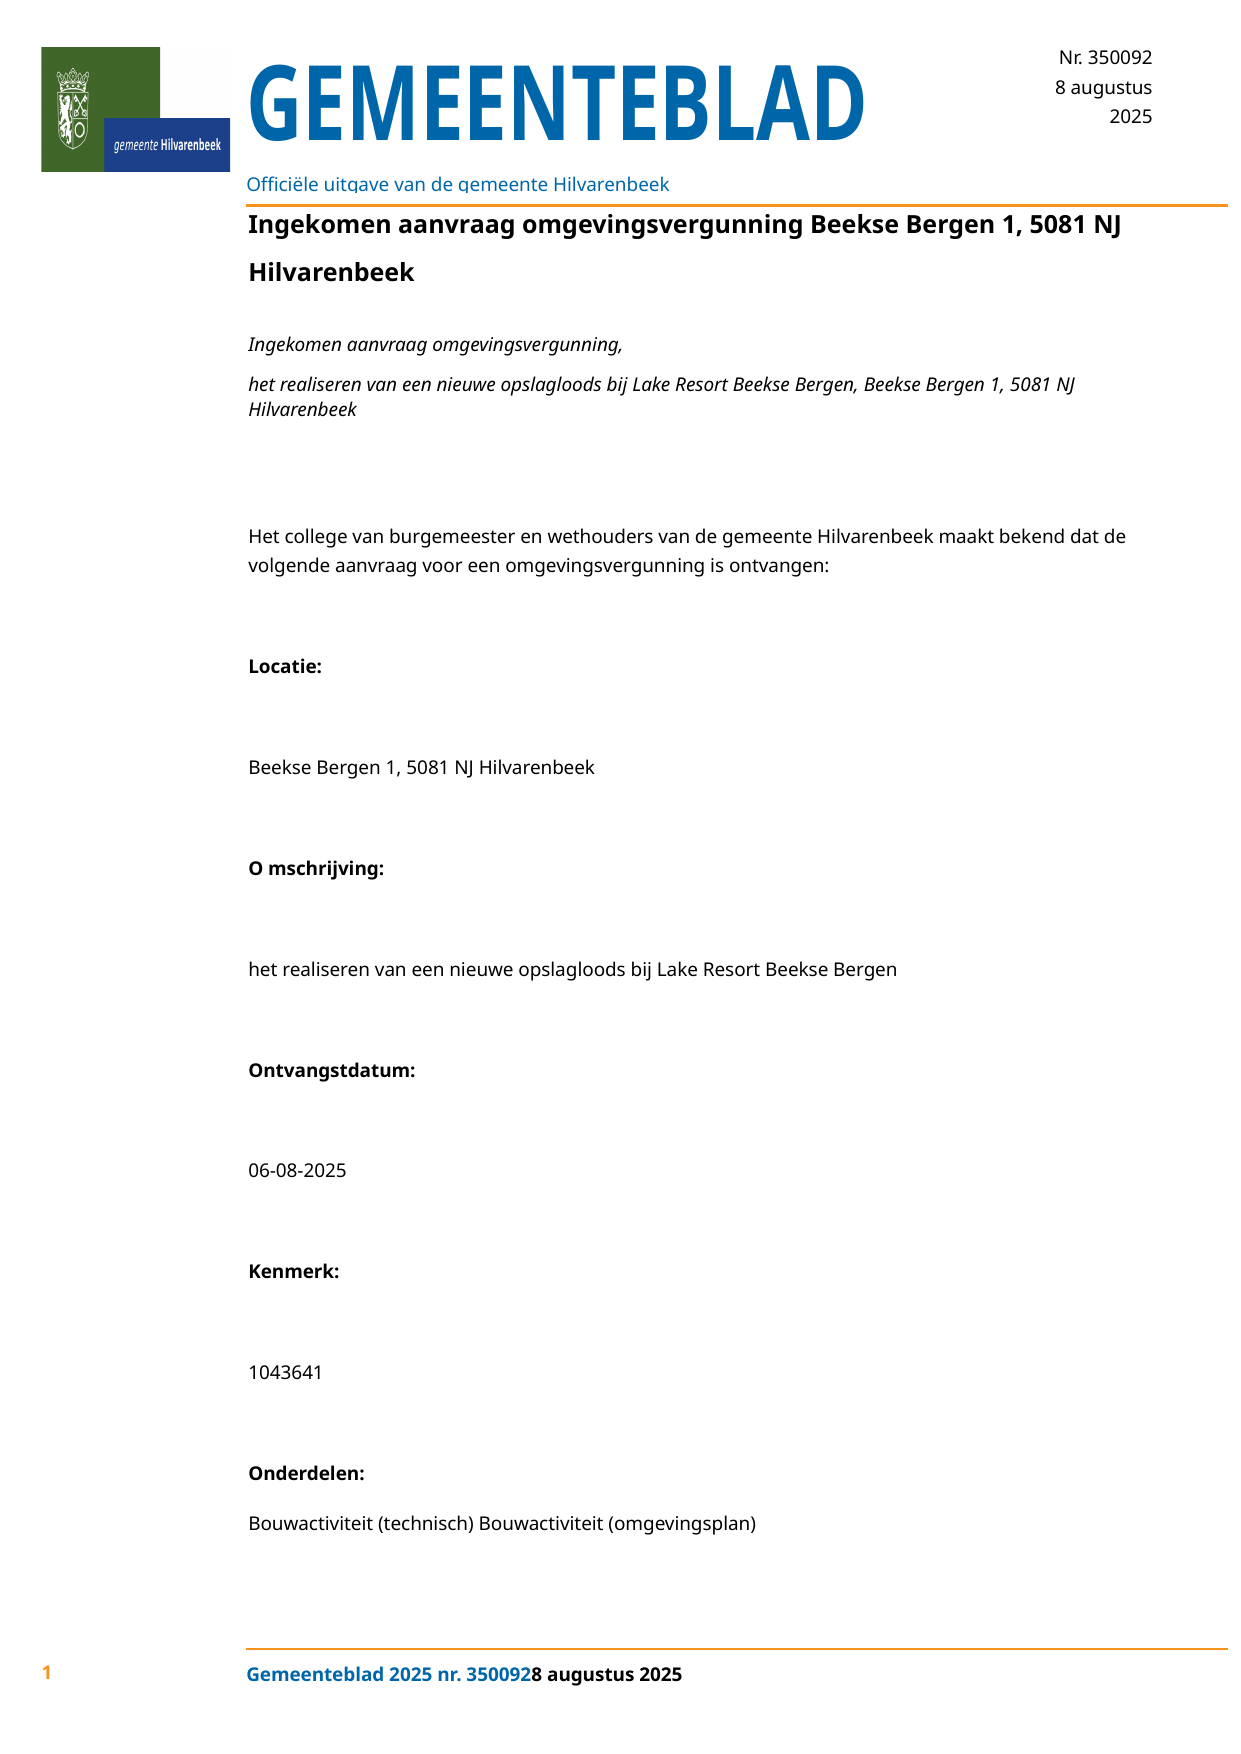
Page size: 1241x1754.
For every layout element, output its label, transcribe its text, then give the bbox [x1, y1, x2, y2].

text Ontvangstdatum: [248, 1057, 1152, 1082]
text Locatie: [248, 653, 1152, 679]
text Ingekomen aanvraag omgevingsvergunning Beekse Bergen 1, 5081 NJ Hilvarenbeek [248, 207, 1152, 288]
text Kenmerk: [248, 1258, 1152, 1284]
text Ingekomen aanvraag omgevingsvergunning, [248, 331, 1152, 357]
text 06-08-2025 [248, 1158, 1152, 1183]
picture [41, 47, 231, 172]
text het realiseren van een nieuwe opslagloods bij Lake Resort Beekse Bergen [248, 956, 1152, 982]
text Beekse Bergen 1, 5081 NJ Hilvarenbeek [248, 754, 1152, 780]
text O mschrijving: [248, 855, 1152, 881]
text het realiseren van een nieuwe opslagloods bij Lake Resort Beekse Bergen, Beekse Bergen 1, 5081 NJ Hilvarenbeek [248, 371, 1152, 422]
text Onderdelen: [248, 1460, 1152, 1486]
text 1043641 [248, 1359, 1152, 1385]
text Het college van burgemeester en wethouders van de gemeente Hilvarenbeek maakt bekend dat de volgende aanvraag voor een omgevingsvergunning is ontvangen: [248, 523, 1152, 578]
text Bouwactiviteit (technisch) Bouwactiviteit (omgevingsplan) [248, 1511, 1152, 1536]
